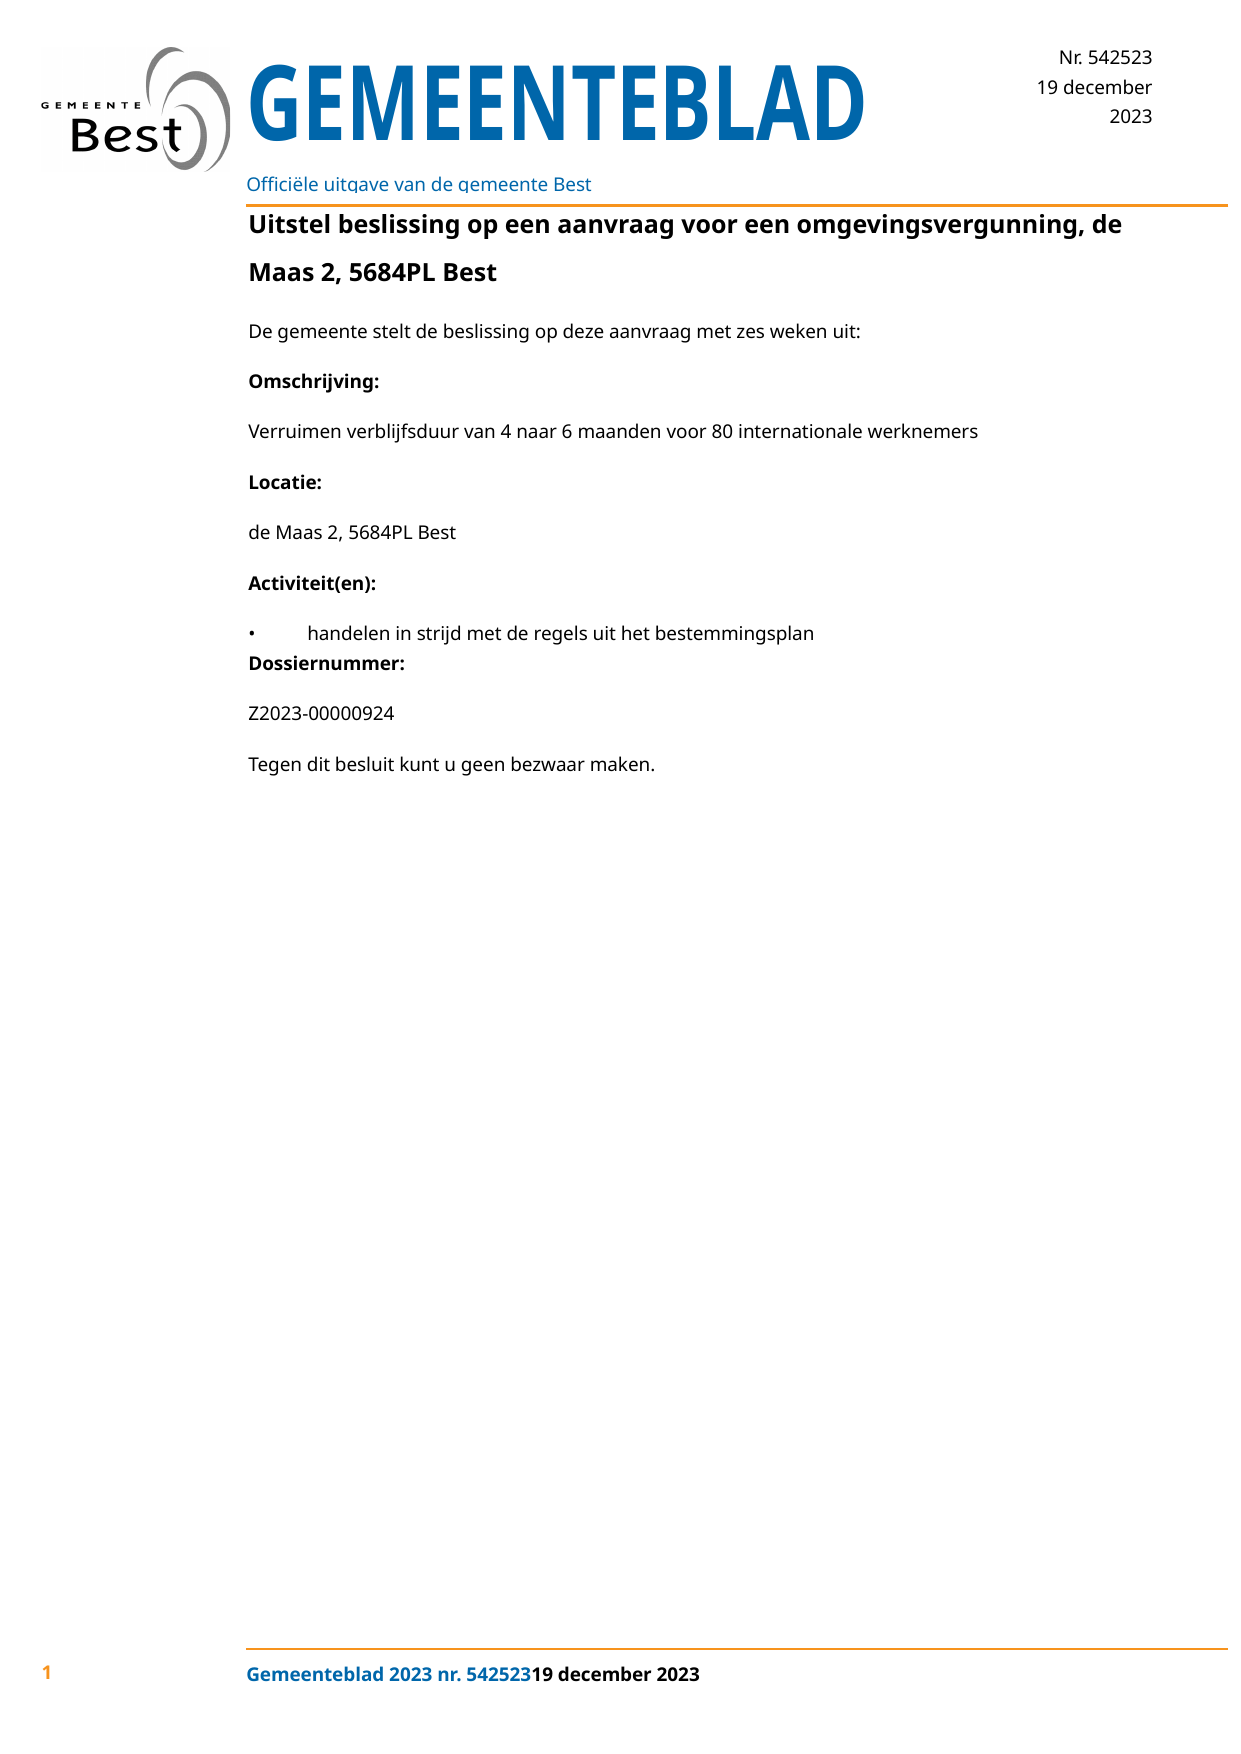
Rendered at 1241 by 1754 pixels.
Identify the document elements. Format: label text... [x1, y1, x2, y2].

text Omschrijving: [248, 368, 1152, 394]
text De gemeente stelt de beslissing op deze aanvraag met zes weken uit: [248, 318, 1152, 344]
text Uitstel beslissing op een aanvraag voor een omgevingsvergunning, de Maas 2, 5684PL Best [248, 207, 1152, 288]
text Dossiernummer: [248, 650, 1152, 676]
text Tegen dit besluit kunt u geen bezwaar maken. [248, 751, 1152, 777]
text Locatie: [248, 469, 1152, 495]
text Activiteit(en): [248, 570, 1152, 596]
text Z2023-00000924 [248, 700, 1152, 726]
text Verruimen verblijfsduur van 4 naar 6 maanden voor 80 internationale werknemers [248, 419, 1152, 444]
text de Maas 2, 5684PL Best [248, 519, 1152, 545]
list handelen in strijd met de regels uit het bestemmingsplan [248, 620, 1152, 646]
picture [41, 47, 231, 172]
